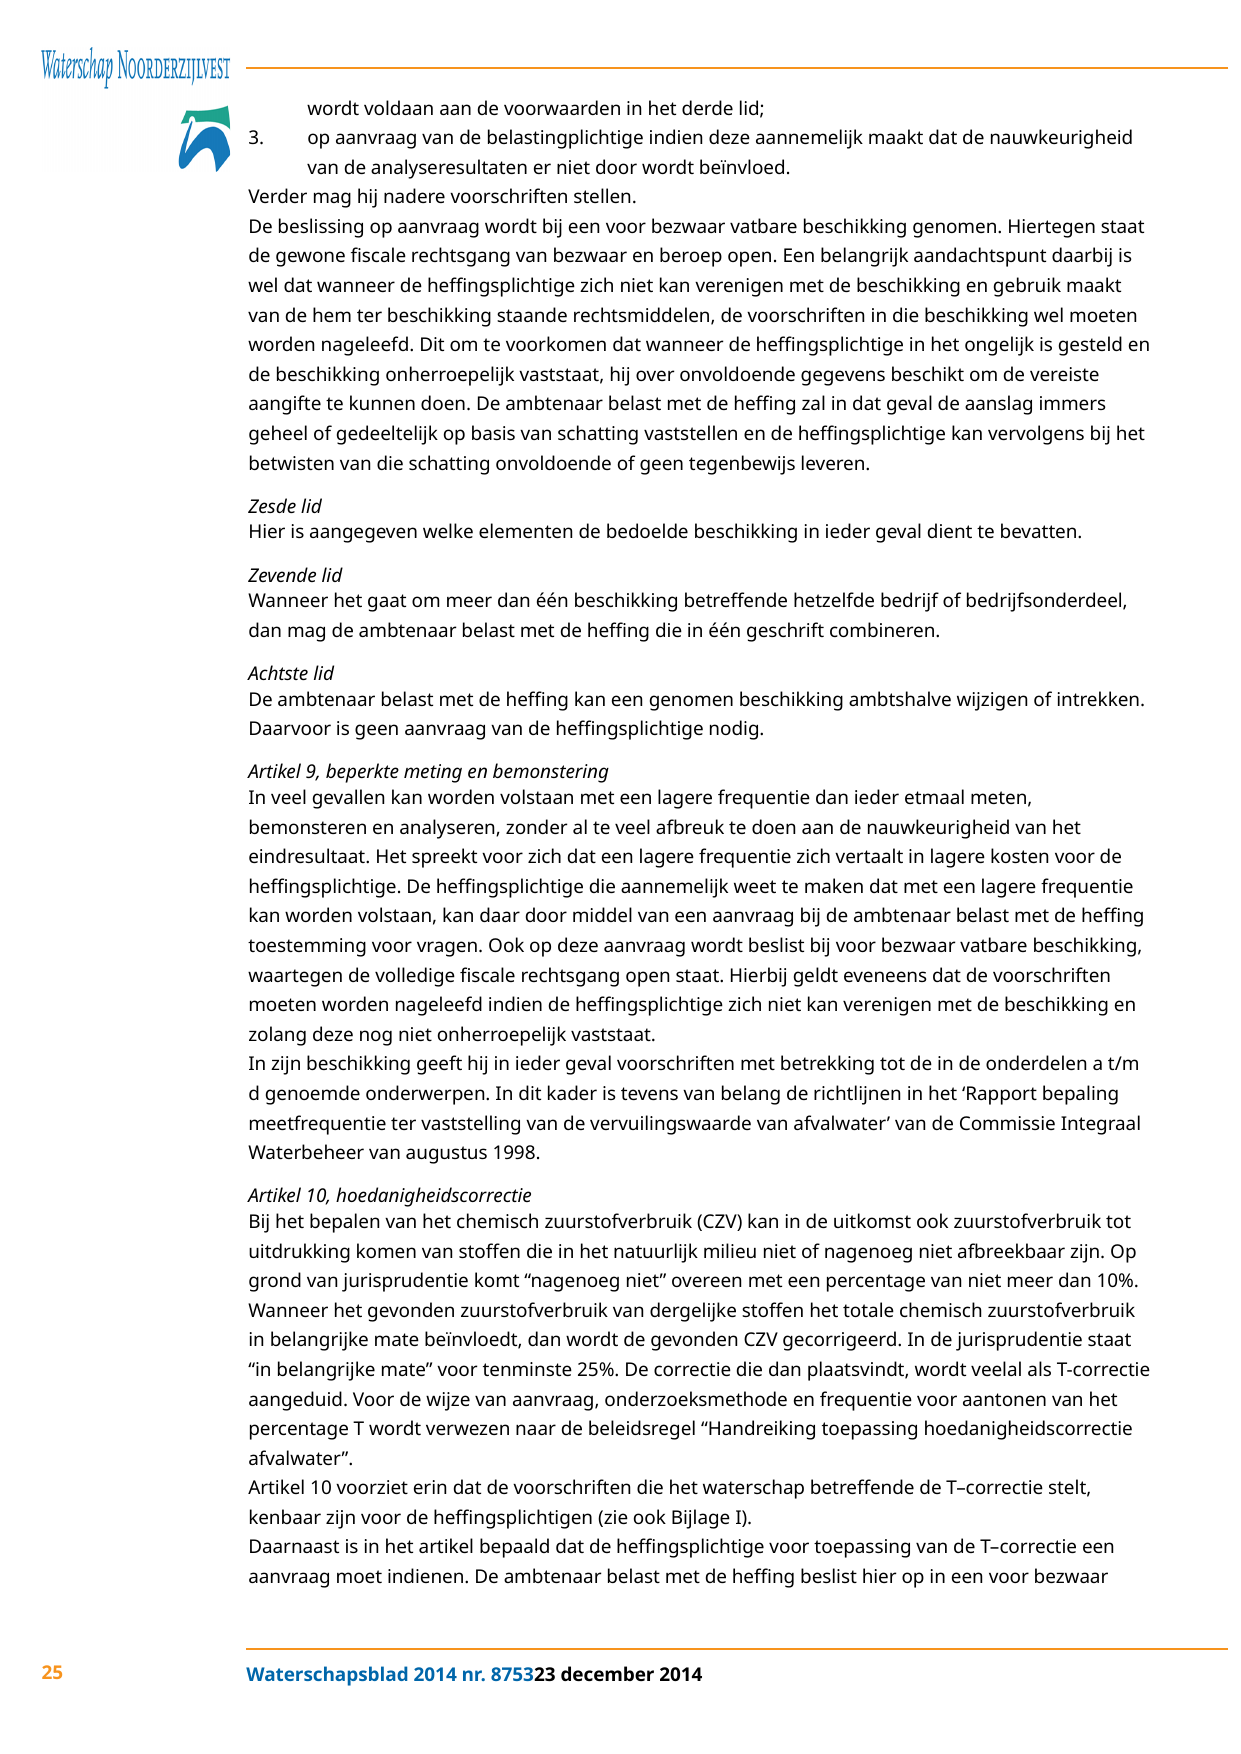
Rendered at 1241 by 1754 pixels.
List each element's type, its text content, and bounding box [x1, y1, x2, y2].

text Verder mag hij nadere voorschriften stellen. [248, 183, 1152, 209]
text Artikel 10, hoedanigheidscorrectie [248, 1182, 1152, 1208]
text Wanneer het gaat om meer dan één beschikking betreffende hetzelfde bedrijf of bedrijfsonderdeel, dan mag de ambtenaar belast met de heffing die in één geschrift combineren. [248, 587, 1152, 643]
text Zevende lid [248, 562, 1152, 587]
text Daarnaast is in het artikel bepaald dat de heffingsplichtige voor toepassing van de T–correctie een aanvraag moet indienen. De ambtenaar belast met de heffing beslist hier op in een voor bezwaar [248, 1534, 1152, 1589]
text In zijn beschikking geeft hij in ieder geval voorschriften met betrekking tot de in de onderdelen a t/m d genoemde onderwerpen. In dit kader is tevens van belang de richtlijnen in het ‘Rapport bepaling meetfrequentie ter vaststelling van de vervuilingswaarde van afvalwater’ van de Commissie Integraal Waterbeheer van augustus 1998. [248, 1051, 1152, 1165]
text Artikel 9, beperkte meting en bemonstering [248, 759, 1152, 784]
text Hier is aangegeven welke elementen de bedoelde beschikking in ieder geval dient te bevatten. [248, 519, 1152, 544]
picture [41, 47, 231, 172]
text De ambtenaar belast met de heffing kan een genomen beschikking ambtshalve wijzigen of intrekken. Daarvoor is geen aanvraag van de heffingsplichtige nodig. [248, 686, 1152, 741]
text De beslissing op aanvraag wordt bij een voor bezwaar vatbare beschikking genomen. Hiertegen staat de gewone fiscale rechtsgang van bezwaar en beroep open. Een belangrijk aandachtspunt daarbij is wel dat wanneer de heffingsplichtige zich niet kan verenigen met de beschikking en gebruik maakt van de hem ter beschikking staande rechtsmiddelen, de voorschriften in die beschikking wel moeten worden nageleefd. Dit om te voorkomen dat wanneer de heffingsplichtige in het ongelijk is gesteld en de beschikking onherroepelijk vaststaat, hij over onvoldoende gegevens beschikt om de vereiste aangifte te kunnen doen. De ambtenaar belast met de heffing zal in dat geval de aanslag immers geheel of gedeeltelijk op basis van schatting vaststellen en de heffingsplichtige kan vervolgens bij het betwisten van die schatting onvoldoende of geen tegenbewijs leveren. [248, 213, 1152, 476]
text Zesde lid [248, 493, 1152, 519]
text In veel gevallen kan worden volstaan met een lagere frequentie dan ieder etmaal meten, bemonsteren en analyseren, zonder al te veel afbreuk te doen aan de nauwkeurigheid van het eindresultaat. Het spreekt voor zich dat een lagere frequentie zich vertaalt in lagere kosten voor de heffingsplichtige. De heffingsplichtige die aannemelijk weet te maken dat met een lagere frequentie kan worden volstaan, kan daar door middel van een aanvraag bij de ambtenaar belast met de heffing toestemming voor vragen. Ook op deze aanvraag wordt beslist bij voor bezwaar vatbare beschikking, waartegen de volledige fiscale rechtsgang open staat. Hierbij geldt eveneens dat de voorschriften moeten worden nageleefd indien de heffingsplichtige zich niet kan verenigen met de beschikking en zolang deze nog niet onherroepelijk vaststaat. [248, 784, 1152, 1047]
text Artikel 10 voorziet erin dat de voorschriften die het waterschap betreffende de T–correctie stelt, kenbaar zijn voor de heffingsplichtigen (zie ook Bijlage I). [248, 1474, 1152, 1530]
list op aanvraag van de belastingplichtige indien deze aannemelijk maakt dat de nauwkeurigheid van de analyseresultaten er niet door wordt beïnvloed. [248, 124, 1152, 180]
list wordt voldaan aan de voorwaarden in het derde lid; [248, 95, 1152, 121]
text Bij het bepalen van het chemisch zuurstofverbruik (CZV) kan in de uitkomst ook zuurstofverbruik tot uitdrukking komen van stoffen die in het natuurlijk milieu niet of nagenoeg niet afbreekbaar zijn. Op grond van jurisprudentie komt “nagenoeg niet” overeen met een percentage van niet meer dan 10%. Wanneer het gevonden zuurstofverbruik van dergelijke stoffen het totale chemisch zuurstofverbruik in belangrijke mate beïnvloedt, dan wordt de gevonden CZV gecorrigeerd. In de jurisprudentie staat “in belangrijke mate” voor tenminste 25%. De correctie die dan plaatsvindt, wordt veelal als T-correctie aangeduid. Voor de wijze van aanvraag, onderzoeksmethode en frequentie voor aantonen van het percentage T wordt verwezen naar de beleidsregel “Handreiking toepassing hoedanigheidscorrectie afvalwater”. [248, 1208, 1152, 1471]
text Achtste lid [248, 660, 1152, 686]
